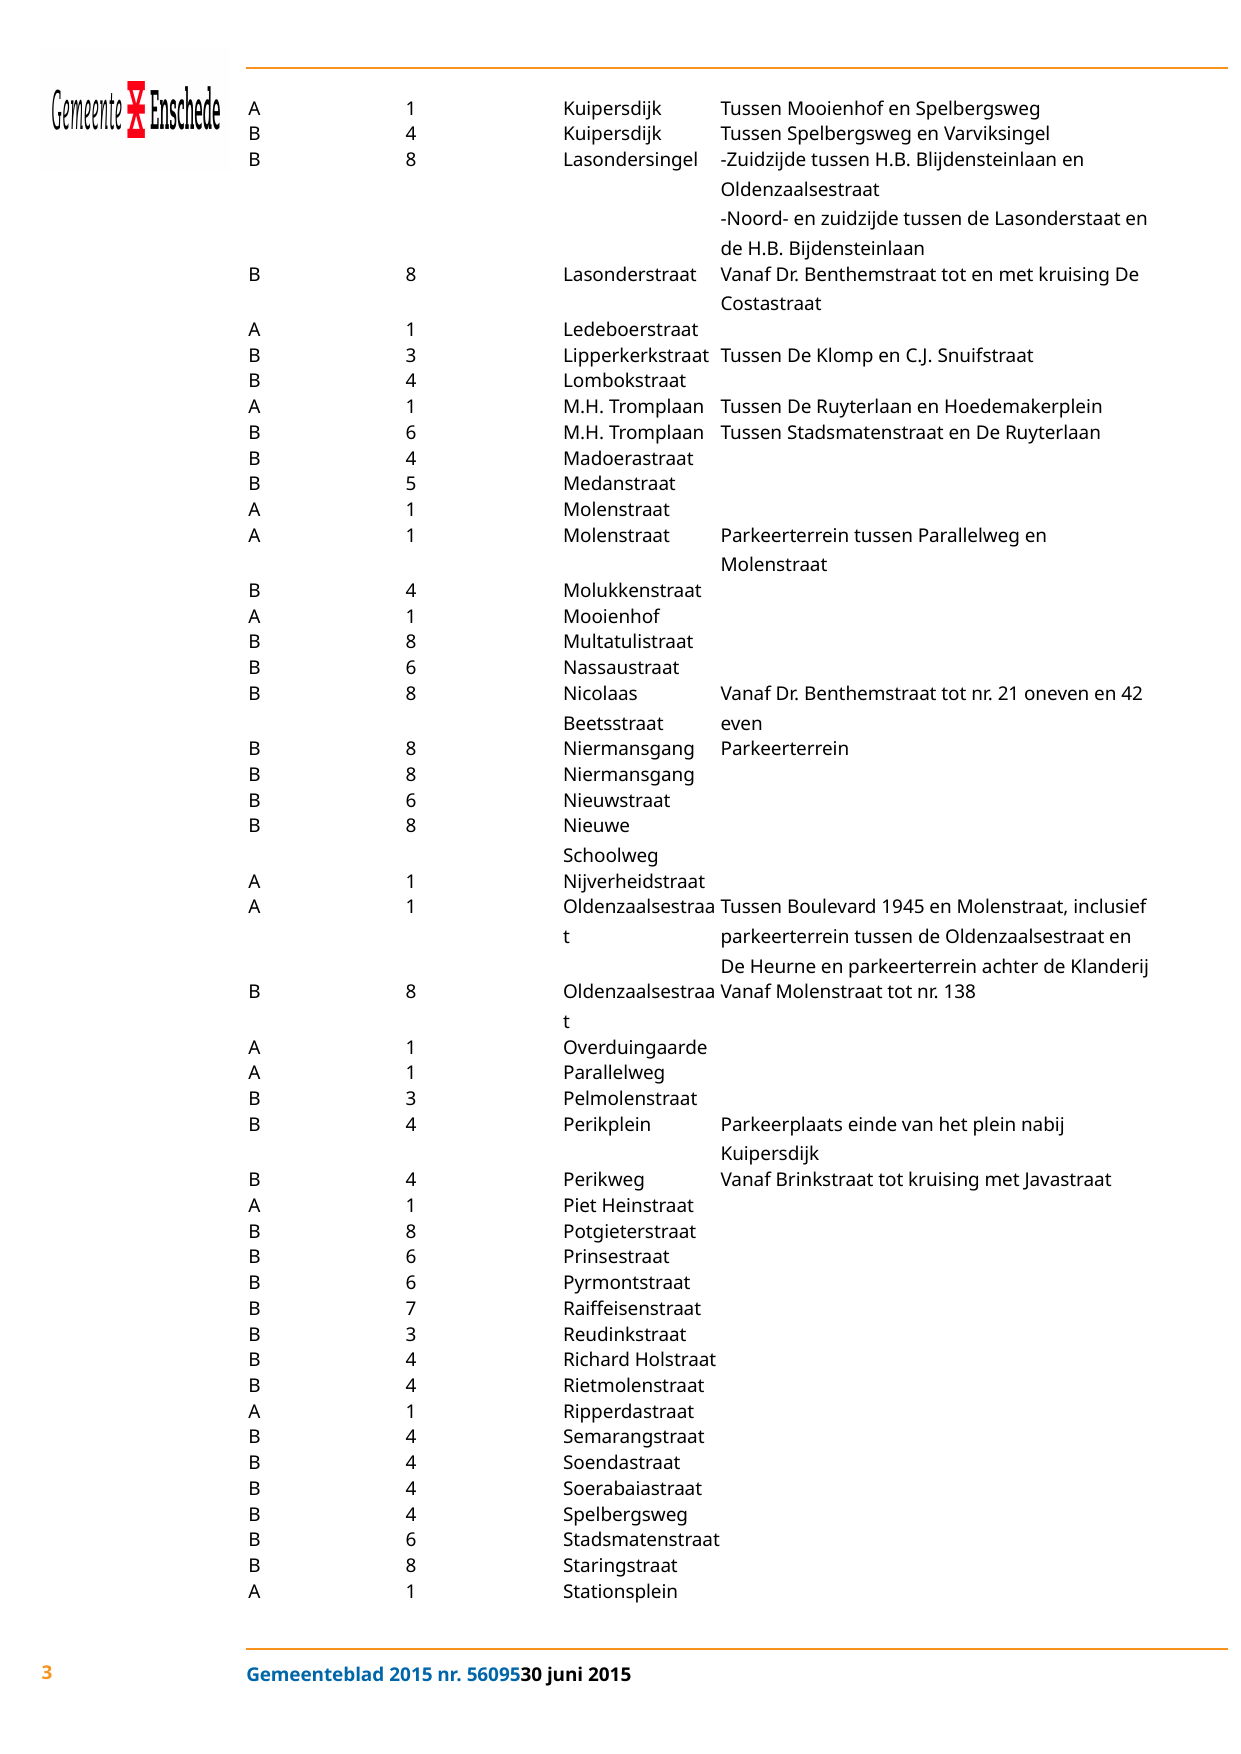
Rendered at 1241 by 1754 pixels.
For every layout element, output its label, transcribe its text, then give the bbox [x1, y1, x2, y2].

table_cell Molukkenstraat [563, 577, 720, 603]
table_cell A [248, 1398, 405, 1424]
table_cell 4 [405, 368, 563, 393]
table_cell B [248, 1111, 405, 1166]
table_cell Nassaustraat [563, 654, 720, 680]
table_cell Reudinkstraat [563, 1321, 720, 1346]
table_cell Pyrmontstraat [563, 1269, 720, 1295]
table_cell [720, 577, 1152, 603]
table_cell B [248, 1218, 405, 1243]
table_cell Nieuwstraat [563, 787, 720, 813]
table_cell Raiffeisenstraat [563, 1295, 720, 1321]
table_cell Oldenzaalsestraat [563, 894, 720, 978]
table_cell 6 [405, 1269, 563, 1295]
table_cell B [248, 629, 405, 654]
table_cell 8 [405, 813, 563, 868]
table_cell A [248, 1192, 405, 1218]
table_cell 1 [405, 95, 563, 121]
table_cell B [248, 761, 405, 787]
table_cell Molenstraat [563, 522, 720, 577]
table_cell B [248, 1085, 405, 1111]
table_cell A [248, 522, 405, 577]
table_cell [720, 1449, 1152, 1475]
table_cell A [248, 1578, 405, 1604]
table_cell Spelbergsweg [563, 1501, 720, 1527]
table_cell [720, 1192, 1152, 1218]
table_cell -Zuidzijde tussen H.B. Blijdensteinlaan en Oldenzaalsestraat -Noord- en zuidzijde tussen de Lasonderstaat en de H.B. Bijdensteinlaan [720, 146, 1152, 261]
table_cell M.H. Tromplaan [563, 393, 720, 419]
table_cell B [248, 1527, 405, 1552]
table_cell Multatulistraat [563, 629, 720, 654]
table_cell 1 [405, 496, 563, 522]
table_cell [720, 1218, 1152, 1243]
table_cell B [248, 419, 405, 445]
table_cell Mooienhof [563, 603, 720, 629]
table_cell Molenstraat [563, 496, 720, 522]
table_cell 1 [405, 603, 563, 629]
table_cell Nijverheidstraat [563, 868, 720, 894]
table_cell Kuipersdijk [563, 121, 720, 146]
table_cell [720, 1552, 1152, 1578]
table_cell Tussen De Klomp en C.J. Snuifstraat [720, 342, 1152, 367]
table_cell B [248, 577, 405, 603]
table_cell 8 [405, 146, 563, 261]
table_cell 4 [405, 1449, 563, 1475]
table_cell 6 [405, 787, 563, 813]
table_cell 5 [405, 470, 563, 496]
table_cell [720, 813, 1152, 868]
table_cell B [248, 445, 405, 470]
table_cell 4 [405, 1111, 563, 1166]
table_cell Parallelweg [563, 1060, 720, 1085]
table_cell Vanaf Dr. Benthemstraat tot en met kruising De Costastraat [720, 261, 1152, 316]
table_cell [720, 1346, 1152, 1372]
table_cell B [248, 1372, 405, 1398]
picture [41, 47, 231, 172]
table_cell B [248, 735, 405, 761]
table_cell Parkeerterrein tussen Parallelweg en Molenstraat [720, 522, 1152, 577]
table_cell 1 [405, 522, 563, 577]
table_cell 8 [405, 735, 563, 761]
table_cell A [248, 1034, 405, 1059]
table_cell 3 [405, 1085, 563, 1111]
table_cell Prinsestraat [563, 1244, 720, 1269]
table_cell B [248, 1424, 405, 1449]
table_cell A [248, 393, 405, 419]
table_cell Vanaf Molenstraat tot nr. 138 [720, 979, 1152, 1034]
table_cell 4 [405, 1346, 563, 1372]
table_cell Pelmolenstraat [563, 1085, 720, 1111]
table_cell B [248, 1501, 405, 1527]
table_cell 8 [405, 761, 563, 787]
table_cell Staringstraat [563, 1552, 720, 1578]
table_cell B [248, 470, 405, 496]
table_cell Soendastraat [563, 1449, 720, 1475]
table_cell [720, 1372, 1152, 1398]
table_cell Tussen Boulevard 1945 en Molenstraat, inclusief parkeerterrein tussen de Oldenzaalsestraat en De Heurne en parkeerterrein achter de Klanderij [720, 894, 1152, 978]
table_cell A [248, 868, 405, 894]
table_cell B [248, 787, 405, 813]
table_cell [720, 368, 1152, 393]
table_cell B [248, 342, 405, 367]
table_cell [720, 470, 1152, 496]
table_cell Tussen De Ruyterlaan en Hoedemakerplein [720, 393, 1152, 419]
table_cell 6 [405, 1527, 563, 1552]
table_cell [720, 1424, 1152, 1449]
table_cell Niermansgang [563, 735, 720, 761]
table_cell 8 [405, 979, 563, 1034]
table_cell Potgieterstraat [563, 1218, 720, 1243]
table_cell B [248, 813, 405, 868]
table_cell 8 [405, 680, 563, 735]
table_cell 3 [405, 342, 563, 367]
table_cell B [248, 1552, 405, 1578]
table_cell B [248, 261, 405, 316]
table_cell 4 [405, 577, 563, 603]
table_cell Semarangstraat [563, 1424, 720, 1449]
table_cell Ripperdastraat [563, 1398, 720, 1424]
table_cell A [248, 95, 405, 121]
table_cell Vanaf Brinkstraat tot kruising met Javastraat [720, 1166, 1152, 1192]
table_cell Lipperkerkstraat [563, 342, 720, 367]
table_cell [720, 445, 1152, 470]
table_cell 8 [405, 629, 563, 654]
table_cell Parkeerterrein [720, 735, 1152, 761]
table_cell 4 [405, 1166, 563, 1192]
table_cell Stationsplein [563, 1578, 720, 1604]
table_cell Perikweg [563, 1166, 720, 1192]
table_cell B [248, 979, 405, 1034]
table_cell [720, 787, 1152, 813]
table_cell B [248, 680, 405, 735]
table_cell [720, 1321, 1152, 1346]
table_cell A [248, 496, 405, 522]
table_cell 6 [405, 419, 563, 445]
table_cell [720, 1269, 1152, 1295]
table_cell Lombokstraat [563, 368, 720, 393]
table_cell [720, 1527, 1152, 1552]
table_cell 1 [405, 393, 563, 419]
table_cell 1 [405, 868, 563, 894]
table_cell 4 [405, 1501, 563, 1527]
table_cell Richard Holstraat [563, 1346, 720, 1372]
table_cell Oldenzaalsestraat [563, 979, 720, 1034]
table_cell [720, 1501, 1152, 1527]
table_cell B [248, 1321, 405, 1346]
table_cell Medanstraat [563, 470, 720, 496]
table_cell 8 [405, 1218, 563, 1243]
table_cell [720, 316, 1152, 342]
table_cell Tussen Mooienhof en Spelbergsweg [720, 95, 1152, 121]
table_cell Vanaf Dr. Benthemstraat tot nr. 21 oneven en 42 even [720, 680, 1152, 735]
table_cell [720, 1578, 1152, 1604]
table_cell [720, 1060, 1152, 1085]
table_cell Rietmolenstraat [563, 1372, 720, 1398]
table_cell [720, 761, 1152, 787]
table_cell [720, 496, 1152, 522]
table_cell Tussen Spelbergsweg en Varviksingel [720, 121, 1152, 146]
table_cell Piet Heinstraat [563, 1192, 720, 1218]
table_cell 1 [405, 1060, 563, 1085]
table_cell 4 [405, 445, 563, 470]
table_cell B [248, 146, 405, 261]
table_cell A [248, 1060, 405, 1085]
table_cell 3 [405, 1321, 563, 1346]
table_cell Nieuwe Schoolweg [563, 813, 720, 868]
table_cell [720, 1295, 1152, 1321]
table_cell 1 [405, 1192, 563, 1218]
table_cell 7 [405, 1295, 563, 1321]
table_cell [720, 868, 1152, 894]
table_cell 6 [405, 654, 563, 680]
table_cell 8 [405, 261, 563, 316]
table_cell 4 [405, 1475, 563, 1501]
table_cell Lasonderstraat [563, 261, 720, 316]
table_cell Parkeerplaats einde van het plein nabij Kuipersdijk [720, 1111, 1152, 1166]
table_cell 4 [405, 121, 563, 146]
table_cell B [248, 1269, 405, 1295]
table_cell 6 [405, 1244, 563, 1269]
table_cell B [248, 121, 405, 146]
table_cell B [248, 1475, 405, 1501]
table_cell A [248, 316, 405, 342]
table_cell M.H. Tromplaan [563, 419, 720, 445]
table_cell [720, 1398, 1152, 1424]
table_cell A [248, 894, 405, 978]
table_cell B [248, 1166, 405, 1192]
table_cell 4 [405, 1424, 563, 1449]
table_cell 8 [405, 1552, 563, 1578]
table_cell B [248, 654, 405, 680]
table_cell Nicolaas Beetsstraat [563, 680, 720, 735]
table_cell [720, 1085, 1152, 1111]
table_cell [720, 1475, 1152, 1501]
table_cell Stadsmatenstraat [563, 1527, 720, 1552]
table_cell 1 [405, 1578, 563, 1604]
table_cell A [248, 603, 405, 629]
table_cell [720, 603, 1152, 629]
table_cell B [248, 1244, 405, 1269]
table_cell Soerabaiastraat [563, 1475, 720, 1501]
table_cell B [248, 1346, 405, 1372]
table_cell Madoerastraat [563, 445, 720, 470]
table_cell [720, 1244, 1152, 1269]
table_cell [720, 1034, 1152, 1059]
table_cell 1 [405, 1034, 563, 1059]
table_cell 1 [405, 894, 563, 978]
table_cell Ledeboerstraat [563, 316, 720, 342]
table_cell B [248, 368, 405, 393]
table_cell [720, 654, 1152, 680]
table_cell B [248, 1449, 405, 1475]
table_cell 1 [405, 316, 563, 342]
table_cell Perikplein [563, 1111, 720, 1166]
table_cell [720, 629, 1152, 654]
table_cell Lasondersingel [563, 146, 720, 261]
table_cell Overduingaarde [563, 1034, 720, 1059]
table_cell Tussen Stadsmatenstraat en De Ruyterlaan [720, 419, 1152, 445]
table_cell Niermansgang [563, 761, 720, 787]
table_cell Kuipersdijk [563, 95, 720, 121]
table_cell 4 [405, 1372, 563, 1398]
table_cell B [248, 1295, 405, 1321]
table_cell 1 [405, 1398, 563, 1424]
